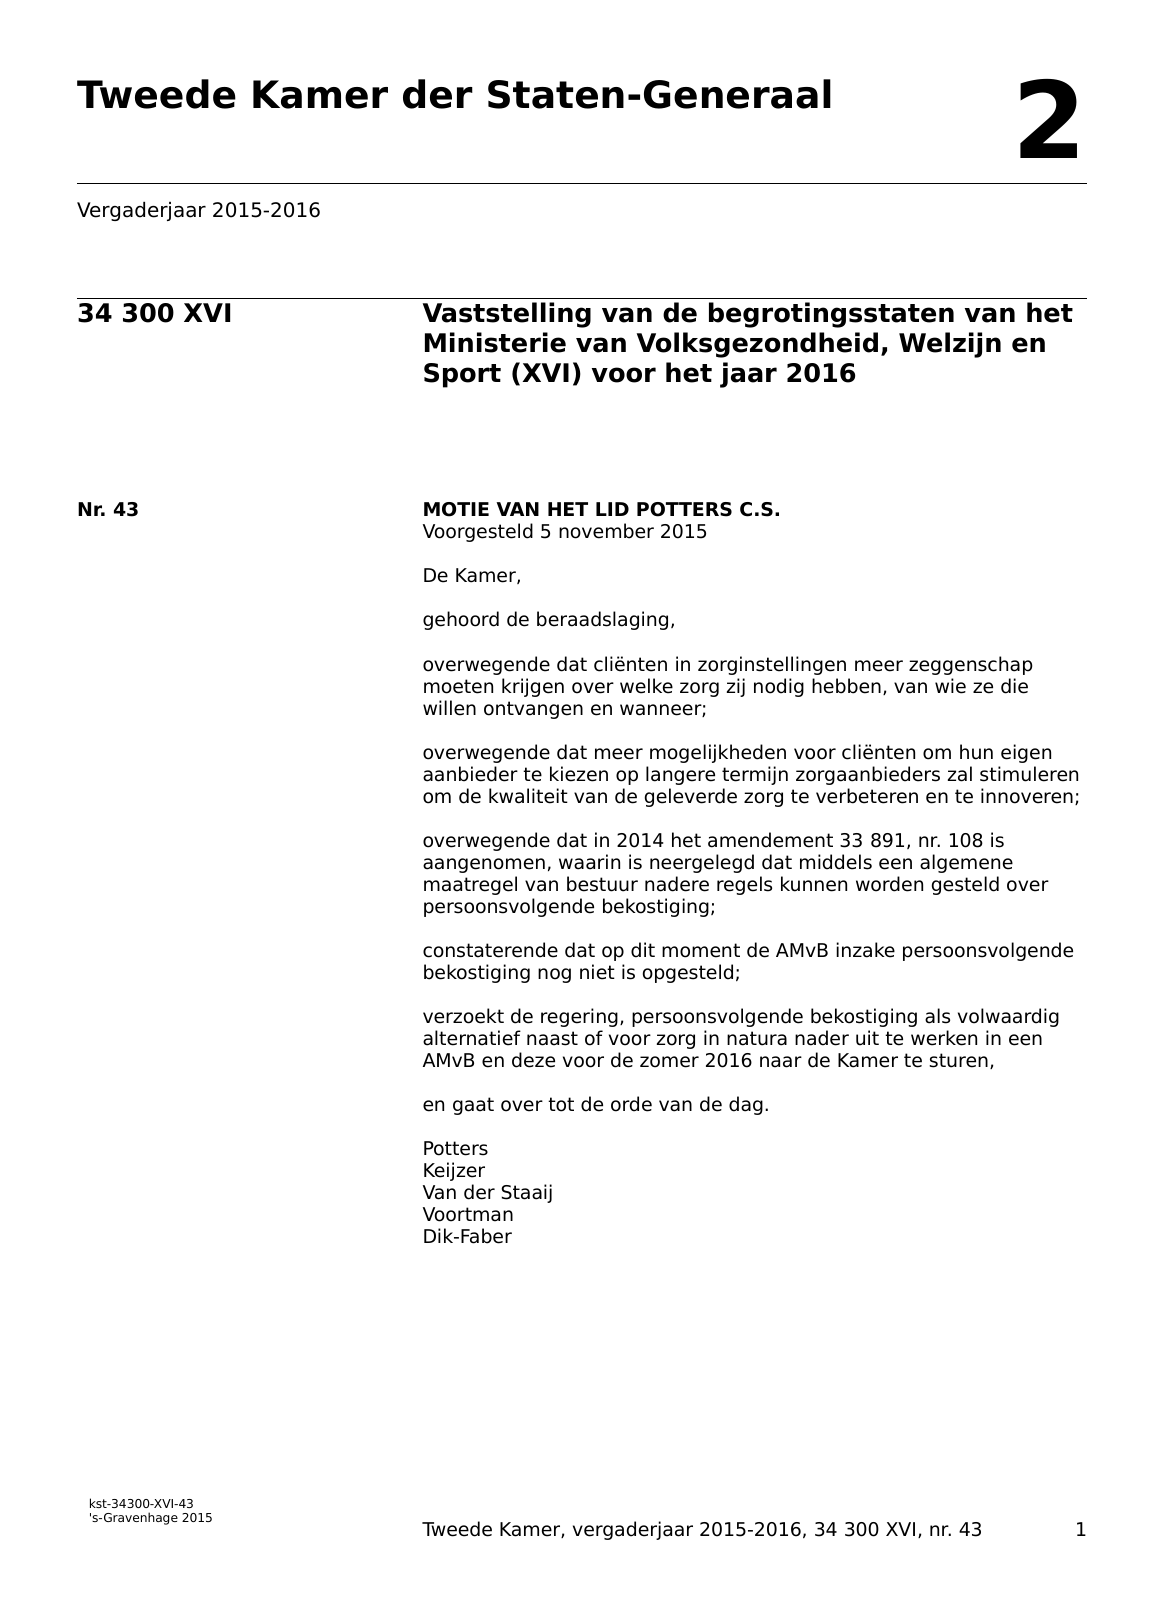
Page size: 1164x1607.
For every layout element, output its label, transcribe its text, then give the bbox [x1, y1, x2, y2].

text constaterende dat op dit moment de AMvB inzake persoonsvolgende bekostiging nog niet is opgesteld; [422, 940, 1087, 984]
text 's-Gravenhage 2015 [88, 1511, 323, 1525]
text Keijzer [422, 1160, 1087, 1182]
text Voorgesteld 5 november 2015 [422, 521, 1087, 543]
table_header Tweede Kamer der Staten-Generaal [77, 59, 886, 183]
table_cell Vergaderjaar 2015-2016 [77, 184, 1087, 298]
text Van der Staaij [422, 1182, 1087, 1204]
table_header 2 [886, 59, 1087, 183]
text Voortman [422, 1204, 1087, 1226]
subtitle Nr. 43 MOTIE VAN HET LID POTTERS C.S. [77, 499, 1087, 521]
text Dik-Faber [422, 1226, 1087, 1248]
text gehoord de beraadslaging, [422, 609, 1087, 631]
text en gaat over tot de orde van de dag. [422, 1094, 1087, 1116]
text Potters [422, 1138, 1087, 1160]
text verzoekt de regering, persoonsvolgende bekostiging als volwaardig alternatief naast of voor zorg in natura nader uit te werken in een AMvB en deze voor de zomer 2016 naar de Kamer te sturen, [422, 1006, 1087, 1072]
text overwegende dat in 2014 het amendement 33 891, nr. 108 is aangenomen, waarin is neergelegd dat middels een algemene maatregel van bestuur nadere regels kunnen worden gesteld over persoonsvolgende bekostiging; [422, 830, 1087, 918]
subtitle 34 300 XVI Vaststelling van de begrotingsstaten van het Ministerie van Volksgezondheid, Welzijn en Sport (XVI) voor het jaar 2016 [77, 299, 1087, 388]
text overwegende dat meer mogelijkheden voor cliënten om hun eigen aanbieder te kiezen op langere termijn zorgaanbieders zal stimuleren om de kwaliteit van de geleverde zorg te verbeteren en te innoveren; [422, 742, 1087, 808]
text kst-34300-XVI-43 [88, 1497, 323, 1511]
text De Kamer, [422, 565, 1087, 587]
text overwegende dat cliënten in zorginstellingen meer zeggenschap moeten krijgen over welke zorg zij nodig hebben, van wie ze die willen ontvangen en wanneer; [422, 653, 1087, 719]
